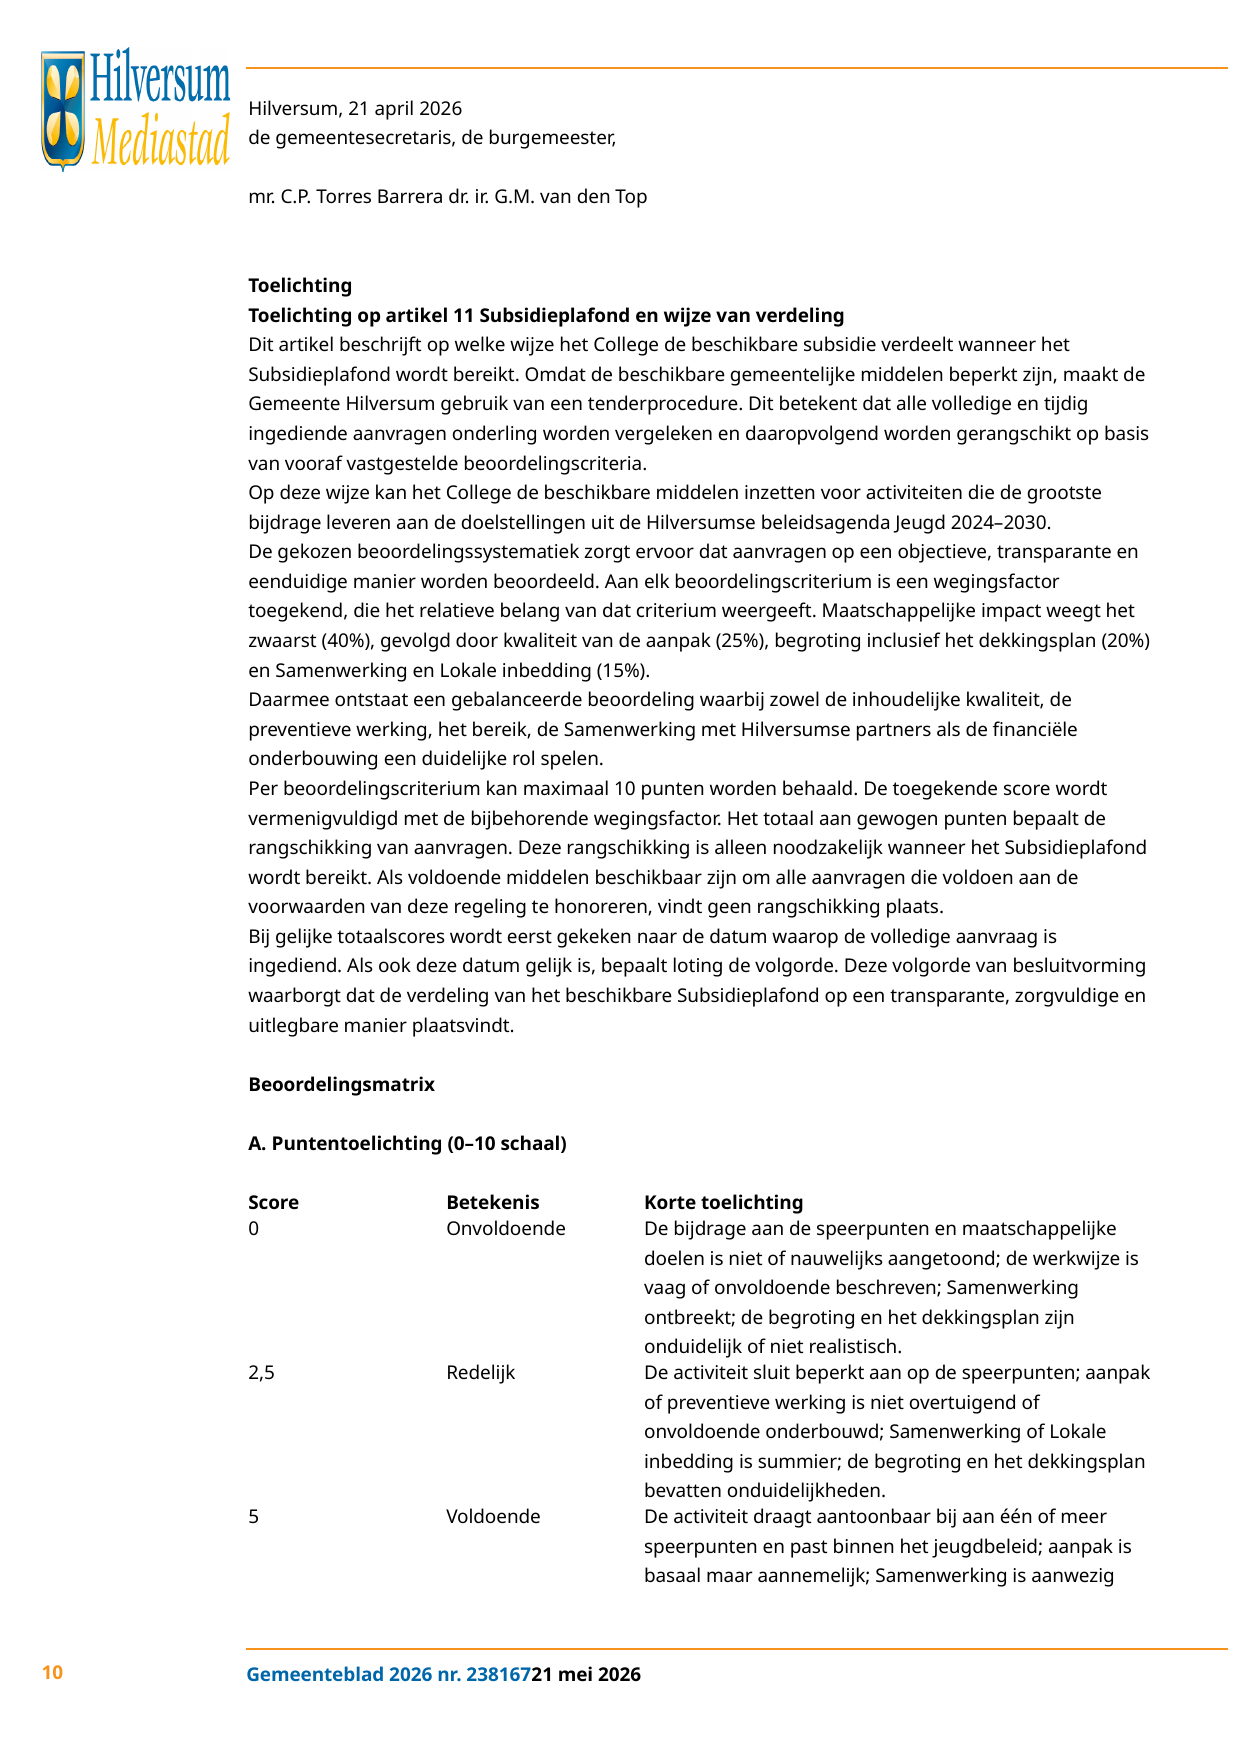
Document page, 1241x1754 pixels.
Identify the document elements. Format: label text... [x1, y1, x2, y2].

text Hilversum, 21 april 2026 [248, 95, 1152, 121]
table_cell De activiteit draagt aantoonbaar bij aan één of meer speerpunten en past binnen het jeugdbeleid; aanpak is basaal maar aannemelijk; Samenwerking is aanwezig [644, 1503, 1152, 1588]
text Daarmee ontstaat een gebalanceerde beoordeling waarbij zowel de inhoudelijke kwaliteit, de preventieve werking, het bereik, de Samenwerking met Hilversumse partners als de financiële onderbouwing een duidelijke rol spelen. [248, 686, 1152, 771]
text A. Puntentoelichting (0–10 schaal) [248, 1130, 1152, 1156]
table_cell De activiteit sluit beperkt aan op de speerpunten; aanpak of preventieve werking is niet overtuigend of onvoldoende onderbouwd; Samenwerking of Lokale inbedding is summier; de begroting en het dekkingsplan bevatten onduidelijkheden. [644, 1359, 1152, 1503]
table_cell Redelijk [446, 1359, 644, 1503]
text mr. C.P. Torres Barrera dr. ir. G.M. van den Top [248, 183, 1152, 209]
text Beoordelingsmatrix [248, 1071, 1152, 1097]
text Per beoordelingscriterium kan maximaal 10 punten worden behaald. De toegekende score wordt vermenigvuldigd met de bijbehorende wegingsfactor. Het totaal aan gewogen punten bepaalt de rangschikking van aanvragen. Deze rangschikking is alleen noodzakelijk wanneer het Subsidieplafond wordt bereikt. Als voldoende middelen beschikbaar zijn om alle aanvragen die voldoen aan de voorwaarden van deze regeling te honoreren, vindt geen rangschikking plaats. [248, 775, 1152, 919]
text de gemeentesecretaris, de burgemeester, [248, 124, 1152, 150]
table_header Score [248, 1190, 446, 1215]
text Op deze wijze kan het College de beschikbare middelen inzetten voor activiteiten die de grootste bijdrage leveren aan de doelstellingen uit de Hilversumse beleidsagenda Jeugd 2024–2030. [248, 479, 1152, 535]
table_cell 0 [248, 1215, 446, 1359]
text Dit artikel beschrijft op welke wijze het College de beschikbare subsidie verdeelt wanneer het Subsidieplafond wordt bereikt. Omdat de beschikbare gemeentelijke middelen beperkt zijn, maakt de Gemeente Hilversum gebruik van een tenderprocedure. Dit betekent dat alle volledige en tijdig ingediende aanvragen onderling worden vergeleken en daaropvolgend worden gerangschikt op basis van vooraf vastgestelde beoordelingscriteria. [248, 331, 1152, 476]
text Toelichting op artikel 11 Subsidieplafond en wijze van verdeling [248, 302, 1152, 328]
table_header Betekenis [446, 1190, 644, 1215]
text Toelichting [248, 272, 1152, 298]
picture [41, 47, 231, 172]
table_cell 5 [248, 1503, 446, 1588]
table_cell De bijdrage aan de speerpunten en maatschappelijke doelen is niet of nauwelijks aangetoond; de werkwijze is vaag of onvoldoende beschreven; Samenwerking ontbreekt; de begroting en het dekkingsplan zijn onduidelijk of niet realistisch. [644, 1215, 1152, 1359]
text Bij gelijke totaalscores wordt eerst gekeken naar de datum waarop de volledige aanvraag is ingediend. Als ook deze datum gelijk is, bepaalt loting de volgorde. Deze volgorde van besluitvorming waarborgt dat de verdeling van het beschikbare Subsidieplafond op een transparante, zorgvuldige en uitlegbare manier plaatsvindt. [248, 923, 1152, 1038]
table_header Korte toelichting [644, 1190, 1152, 1215]
text De gekozen beoordelingssystematiek zorgt ervoor dat aanvragen op een objectieve, transparante en eenduidige manier worden beoordeeld. Aan elk beoordelingscriterium is een wegingsfactor toegekend, die het relatieve belang van dat criterium weergeeft. Maatschappelijke impact weegt het zwaarst (40%), gevolgd door kwaliteit van de aanpak (25%), begroting inclusief het dekkingsplan (20%) en Samenwerking en Lokale inbedding (15%). [248, 538, 1152, 683]
table_cell Onvoldoende [446, 1215, 644, 1359]
table_cell 2,5 [248, 1359, 446, 1503]
table_cell Voldoende [446, 1503, 644, 1588]
